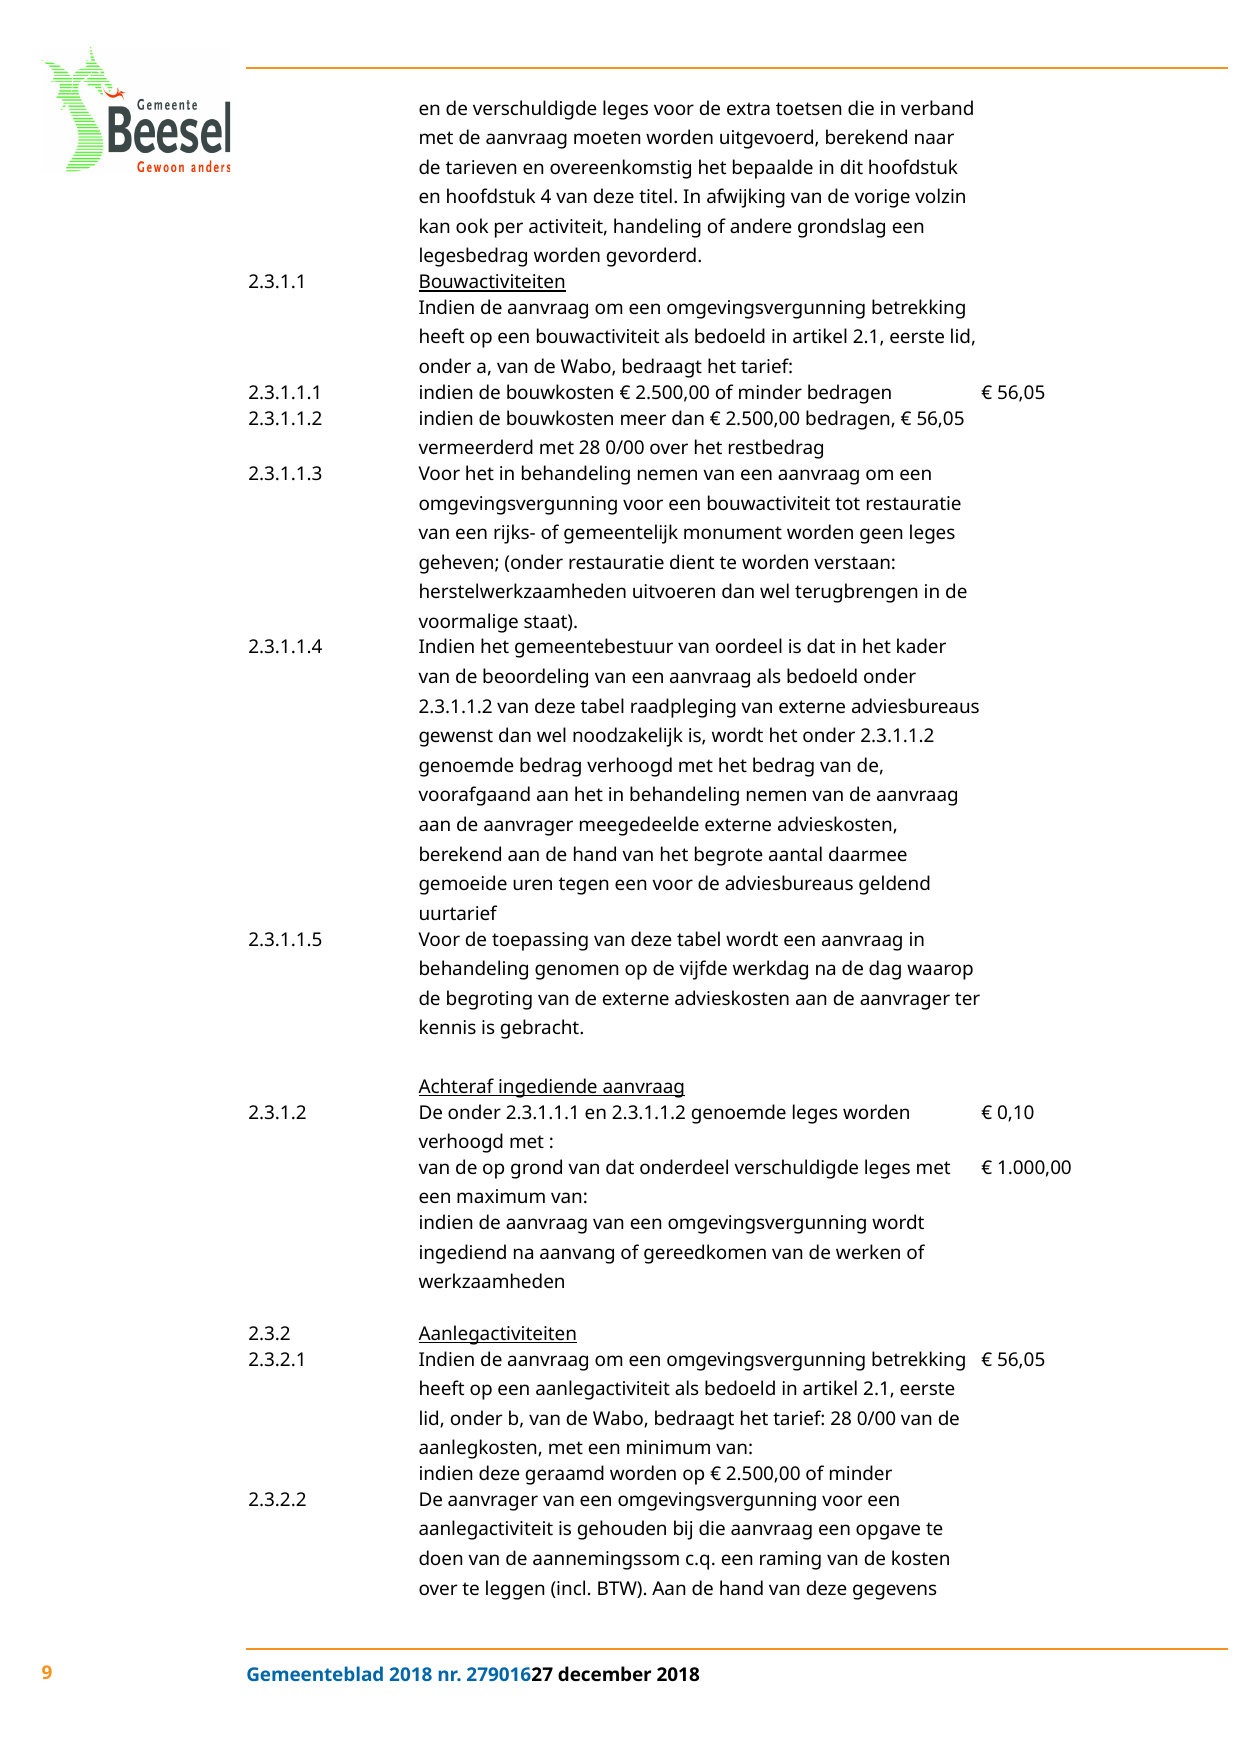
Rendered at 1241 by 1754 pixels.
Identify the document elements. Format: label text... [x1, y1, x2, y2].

table_cell De onder 2.3.1.1.1 en 2.3.1.1.2 genoemde leges worden verhoogd met : [418, 1099, 981, 1154]
table_cell Voor de toepassing van deze tabel wordt een aanvraag in behandeling genomen op de vijfde werkdag na de dag waarop de begroting van de externe advieskosten aan de aanvrager ter kennis is gebracht. [418, 926, 981, 1040]
table_cell Aanlegactiviteiten [418, 1320, 981, 1346]
table_cell € 0,10 [981, 1099, 1152, 1154]
table_cell indien de bouwkosten meer dan € 2.500,00 bedragen, € 56,05 vermeerderd met 28 0/00 over het restbedrag [418, 405, 981, 460]
table_cell [248, 294, 418, 379]
table_cell [981, 1320, 1152, 1346]
table_cell [981, 460, 1152, 634]
table_cell 2.3.1.1.4 [248, 634, 418, 926]
table_cell [248, 1460, 418, 1486]
table_cell [418, 1294, 981, 1320]
table_cell 2.3.1.1.5 [248, 926, 418, 1040]
table_cell [981, 634, 1152, 926]
table_cell [248, 1210, 418, 1294]
table_cell en de verschuldigde leges voor de extra toetsen die in verband met de aanvraag moeten worden uitgevoerd, berekend naar de tarieven en overeenkomstig het bepaalde in dit hoofdstuk en hoofdstuk 4 van deze titel. In afwijking van de vorige volzin kan ook per activiteit, handeling of andere grondslag een legesbedrag worden gevorderd. [418, 95, 981, 268]
table_cell van de op grond van dat onderdeel verschuldigde leges met een maximum van: [418, 1154, 981, 1209]
table_cell Indien de aanvraag om een omgevingsvergunning betrekking heeft op een bouwactiviteit als bedoeld in artikel 2.1, eerste lid, onder a, van de Wabo, bedraagt het tarief: [418, 294, 981, 379]
table_cell [981, 1294, 1152, 1320]
table_cell € 56,05 [981, 1346, 1152, 1460]
table_cell 2.3.1.1.3 [248, 460, 418, 634]
table_cell 2.3.2.2 [248, 1486, 418, 1601]
table_cell indien de aanvraag van een omgevingsvergunning wordt ingediend na aanvang of gereedkomen van de werken of werkzaamheden [418, 1210, 981, 1294]
table_cell [981, 294, 1152, 379]
picture [41, 47, 231, 172]
table_cell [248, 1294, 418, 1320]
table_header [981, 1073, 1152, 1099]
table_cell De aanvrager van een omgevingsvergunning voor een aanlegactiviteit is gehouden bij die aanvraag een opgave te doen van de aannemingssom c.q. een raming van de kosten over te leggen (incl. BTW). Aan de hand van deze gegevens [418, 1486, 981, 1601]
table_cell [981, 269, 1152, 294]
table_cell Indien de aanvraag om een omgevingsvergunning betrekking heeft op een aanlegactiviteit als bedoeld in artikel 2.1, eerste lid, onder b, van de Wabo, bedraagt het tarief: 28 0/00 van de aanlegkosten, met een minimum van: [418, 1346, 981, 1460]
table_cell [248, 1154, 418, 1209]
table_cell € 1.000,00 [981, 1154, 1152, 1209]
table_cell 2.3.2 [248, 1320, 418, 1346]
table_cell Bouwactiviteiten [418, 269, 981, 294]
table_cell [981, 405, 1152, 460]
table_cell Indien het gemeentebestuur van oordeel is dat in het kader van de beoordeling van een aanvraag als bedoeld onder 2.3.1.1.2 van deze tabel raadpleging van externe adviesbureaus gewenst dan wel noodzakelijk is, wordt het onder 2.3.1.1.2 genoemde bedrag verhoogd met het bedrag van de, voorafgaand aan het in behandeling nemen van de aanvraag aan de aanvrager meegedeelde externe advieskosten, berekend aan de hand van het begrote aantal daarmee gemoeide uren tegen een voor de adviesbureaus geldend uurtarief [418, 634, 981, 926]
table_cell [981, 1210, 1152, 1294]
table_cell [981, 1460, 1152, 1486]
table_cell 2.3.1.1 [248, 269, 418, 294]
table_cell indien deze geraamd worden op € 2.500,00 of minder [418, 1460, 981, 1486]
table_cell 2.3.2.1 [248, 1346, 418, 1460]
table_cell [981, 95, 1152, 268]
table_cell [981, 926, 1152, 1040]
table_cell [248, 95, 418, 268]
table_cell 2.3.1.2 [248, 1099, 418, 1154]
table_cell Voor het in behandeling nemen van een aanvraag om een omgevingsvergunning voor een bouwactiviteit tot restauratie van een rijks- of gemeentelijk monument worden geen leges geheven; (onder restauratie dient te worden verstaan: herstelwerkzaamheden uitvoeren dan wel terugbrengen in de voormalige staat). [418, 460, 981, 634]
table_header [248, 1073, 418, 1099]
table_cell 2.3.1.1.1 [248, 379, 418, 405]
table_cell indien de bouwkosten € 2.500,00 of minder bedragen [418, 379, 981, 405]
table_header Achteraf ingediende aanvraag [418, 1073, 981, 1099]
table_cell 2.3.1.1.2 [248, 405, 418, 460]
table_cell [981, 1486, 1152, 1601]
table_cell € 56,05 [981, 379, 1152, 405]
